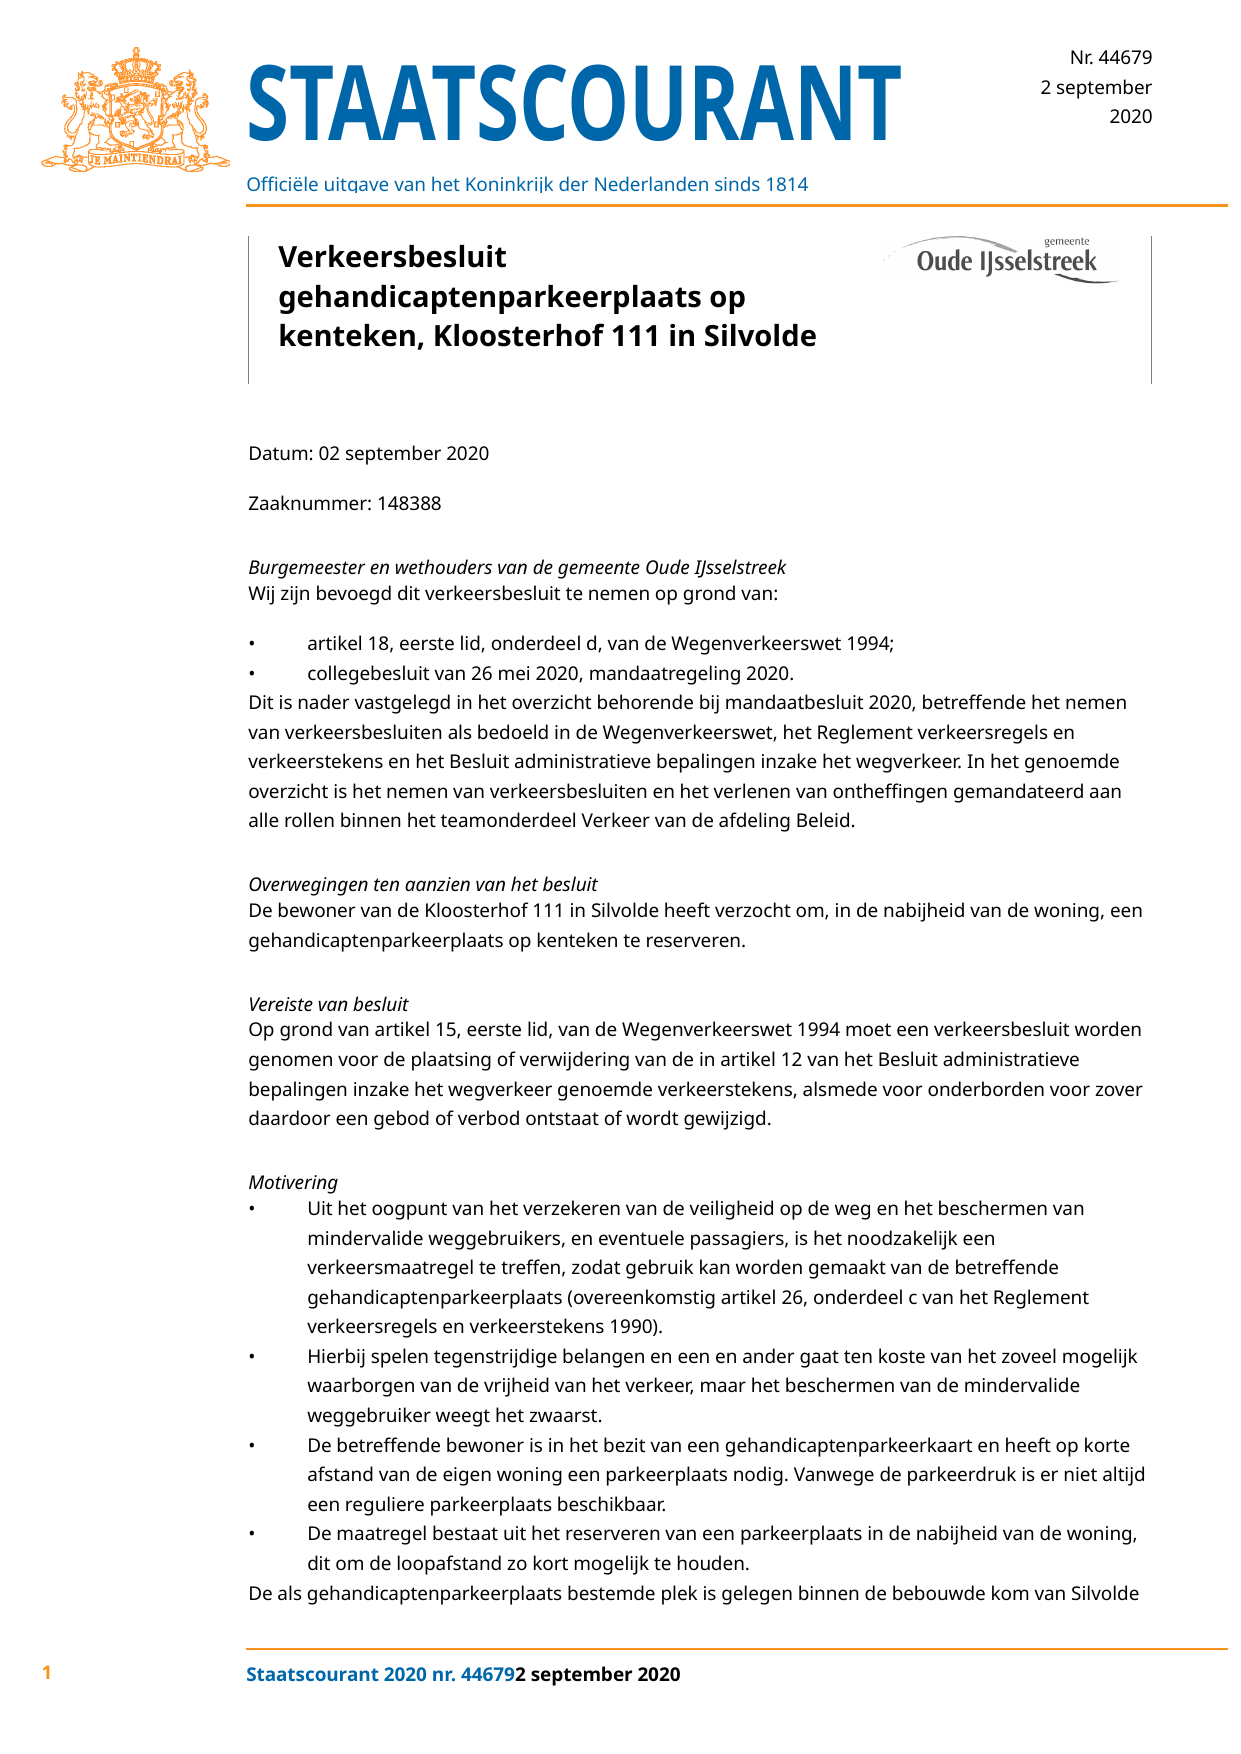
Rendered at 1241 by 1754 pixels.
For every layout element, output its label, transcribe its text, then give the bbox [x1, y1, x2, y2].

list De betreffende bewoner is in het bezit van een gehandicaptenparkeerkaart en heeft op korte afstand van de eigen woning een parkeerplaats nodig. Vanwege de parkeerdruk is er niet altijd een reguliere parkeerplaats beschikbaar. [248, 1432, 1152, 1517]
text Datum: 02 september 2020 [248, 440, 1152, 465]
text De bewoner van de Kloosterhof 111 in Silvolde heeft verzocht om, in de nabijheid van de woning, een gehandicaptenparkeerplaats op kenteken te reserveren. [248, 897, 1152, 953]
text Op grond van artikel 15, eerste lid, van de Wegenverkeerswet 1994 moet een verkeersbesluit worden genomen voor de plaatsing of verwijdering van de in artikel 12 van het Besluit administratieve bepalingen inzake het wegverkeer genoemde verkeerstekens, alsmede voor onderborden voor zover daardoor een gebod of verbod ontstaat of wordt gewijzigd. [248, 1017, 1152, 1131]
text Vereiste van besluit [248, 991, 1152, 1017]
text Zaaknummer: 148388 [248, 490, 1152, 516]
list De maatregel bestaat uit het reserveren van een parkeerplaats in de nabijheid van de woning, dit om de loopafstand zo kort mogelijk te houden. [248, 1521, 1152, 1576]
text Dit is nader vastgelegd in het overzicht behorende bij mandaatbesluit 2020, betreffende het nemen van verkeersbesluiten als bedoeld in de Wegenverkeerswet, het Reglement verkeersregels en verkeerstekens en het Besluit administratieve bepalingen inzake het wegverkeer. In het genoemde overzicht is het nemen van verkeersbesluiten en het verlenen van ontheffingen gemandateerd aan alle rollen binnen het teamonderdeel Verkeer van de afdeling Beleid. [248, 689, 1152, 833]
table_header Verkeersbesluit gehandicaptenparkeerplaats op kenteken, Kloosterhof 111 in Silvolde [249, 236, 850, 384]
list artikel 18, eerste lid, onderdeel d, van de Wegenverkeerswet 1994; [248, 630, 1152, 656]
text Motivering [248, 1169, 1152, 1195]
list Hierbij spelen tegenstrijdige belangen en een en ander gaat ten koste van het zoveel mogelijk waarborgen van de vrijheid van het verkeer, maar het beschermen van de mindervalide weggebruiker weegt het zwaarst. [248, 1343, 1152, 1428]
list Uit het oogpunt van het verzekeren van de veiligheid op de weg en het beschermen van mindervalide weggebruikers, en eventuele passagiers, is het noodzakelijk een verkeersmaatregel te treffen, zodat gebruik kan worden gemaakt van de betreffende gehandicaptenparkeerplaats (overeenkomstig artikel 26, onderdeel c van het Reglement verkeersregels en verkeerstekens 1990). [248, 1195, 1152, 1339]
text Wij zijn bevoegd dit verkeersbesluit te nemen op grond van: [248, 580, 1152, 606]
text Burgemeester en wethouders van de gemeente Oude IJsselstreek [248, 554, 1152, 580]
list collegebesluit van 26 mei 2020, mandaatregeling 2020. [248, 660, 1152, 686]
picture [882, 236, 1119, 284]
picture [41, 47, 231, 172]
text De als gehandicaptenparkeerplaats bestemde plek is gelegen binnen de bebouwde kom van Silvolde [248, 1580, 1152, 1605]
text Overwegingen ten aanzien van het besluit [248, 872, 1152, 897]
table_header [850, 236, 1151, 384]
